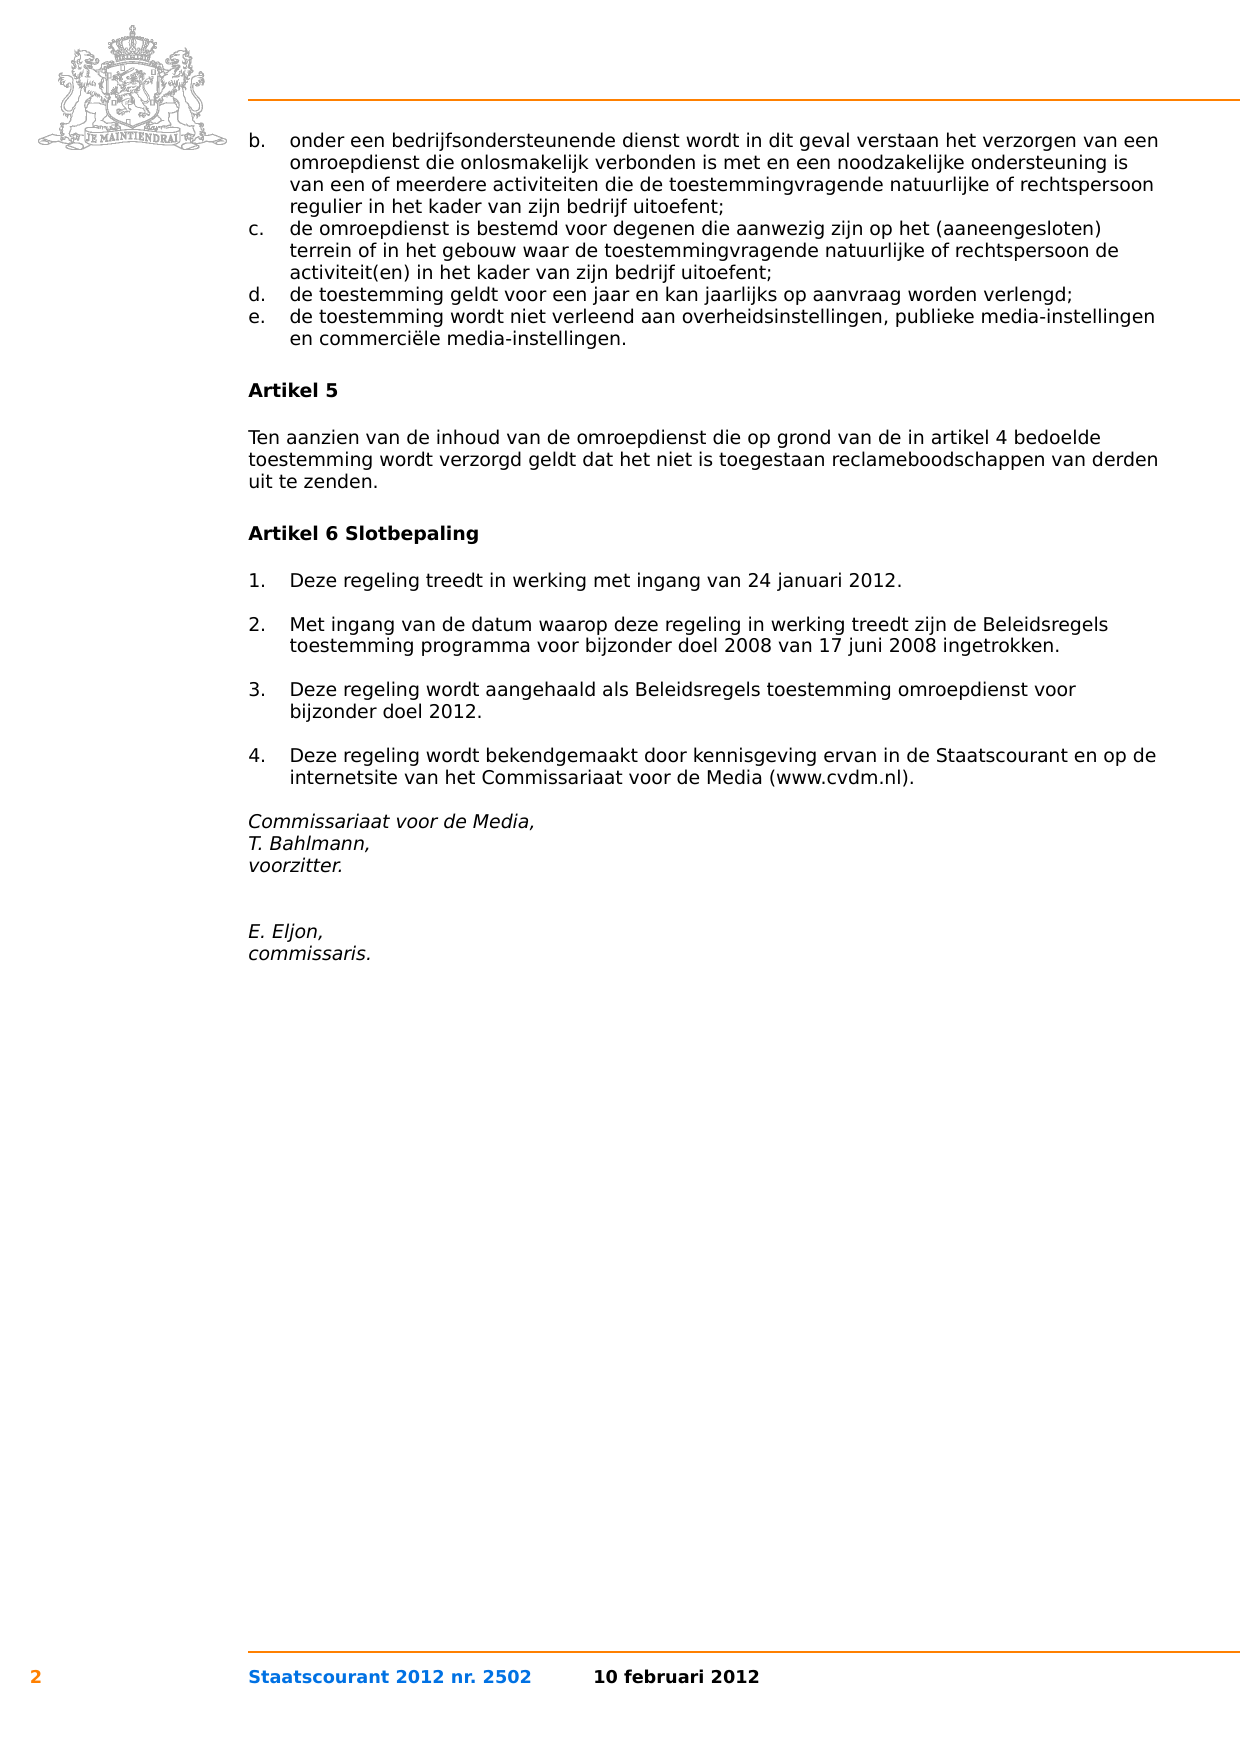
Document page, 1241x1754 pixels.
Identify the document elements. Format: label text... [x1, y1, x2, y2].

subtitle Artikel 6 Slotbepaling [248, 523, 1163, 544]
text 3. Deze regeling wordt aangehaald als Beleidsregels toestemming omroepdienst voor bijzonder doel 2012. [248, 679, 1163, 723]
text 1. Deze regeling treedt in werking met ingang van 24 januari 2012. [248, 569, 1163, 592]
text E. Eljon, commissaris. [248, 899, 1163, 965]
picture [38, 25, 227, 150]
text 4. Deze regeling wordt bekendgemaakt door kennisgeving ervan in de Staatscourant en op de internetsite van het Commissariaat voor de Media (www.cvdm.nl). [248, 745, 1163, 789]
text d. de toestemming geldt voor een jaar en kan jaarlijks op aanvraag worden verlengd; [248, 284, 1163, 306]
text 2. Met ingang van de datum waarop deze regeling in werking treedt zijn de Beleidsregels toestemming programma voor bijzonder doel 2008 van 17 juni 2008 ingetrokken. [248, 613, 1163, 657]
text c. de omroepdienst is bestemd voor degenen die aanwezig zijn op het (aaneengesloten) terrein of in het gebouw waar de toestemmingvragende natuurlijke of rechtspersoon de activiteit(en) in het kader van zijn bedrijf uitoefent; [248, 218, 1163, 284]
text Commissariaat voor de Media, T. Bahlmann, voorzitter. [248, 811, 1163, 877]
text Ten aanzien van de inhoud van de omroepdienst die op grond van de in artikel 4 bedoelde toestemming wordt verzorgd geldt dat het niet is toegestaan reclameboodschappen van derden uit te zenden. [248, 427, 1163, 493]
text b. onder een bedrijfsondersteunende dienst wordt in dit geval verstaan het verzorgen van een omroepdienst die onlosmakelijk verbonden is met en een noodzakelijke ondersteuning is van een of meerdere activiteiten die de toestemmingvragende natuurlijke of rechtspersoon regulier in het kader van zijn bedrijf uitoefent; [248, 130, 1163, 218]
subtitle Artikel 5 [248, 380, 1163, 402]
text e. de toestemming wordt niet verleend aan overheidsinstellingen, publieke media-instellingen en commerciële media-instellingen. [248, 306, 1163, 350]
